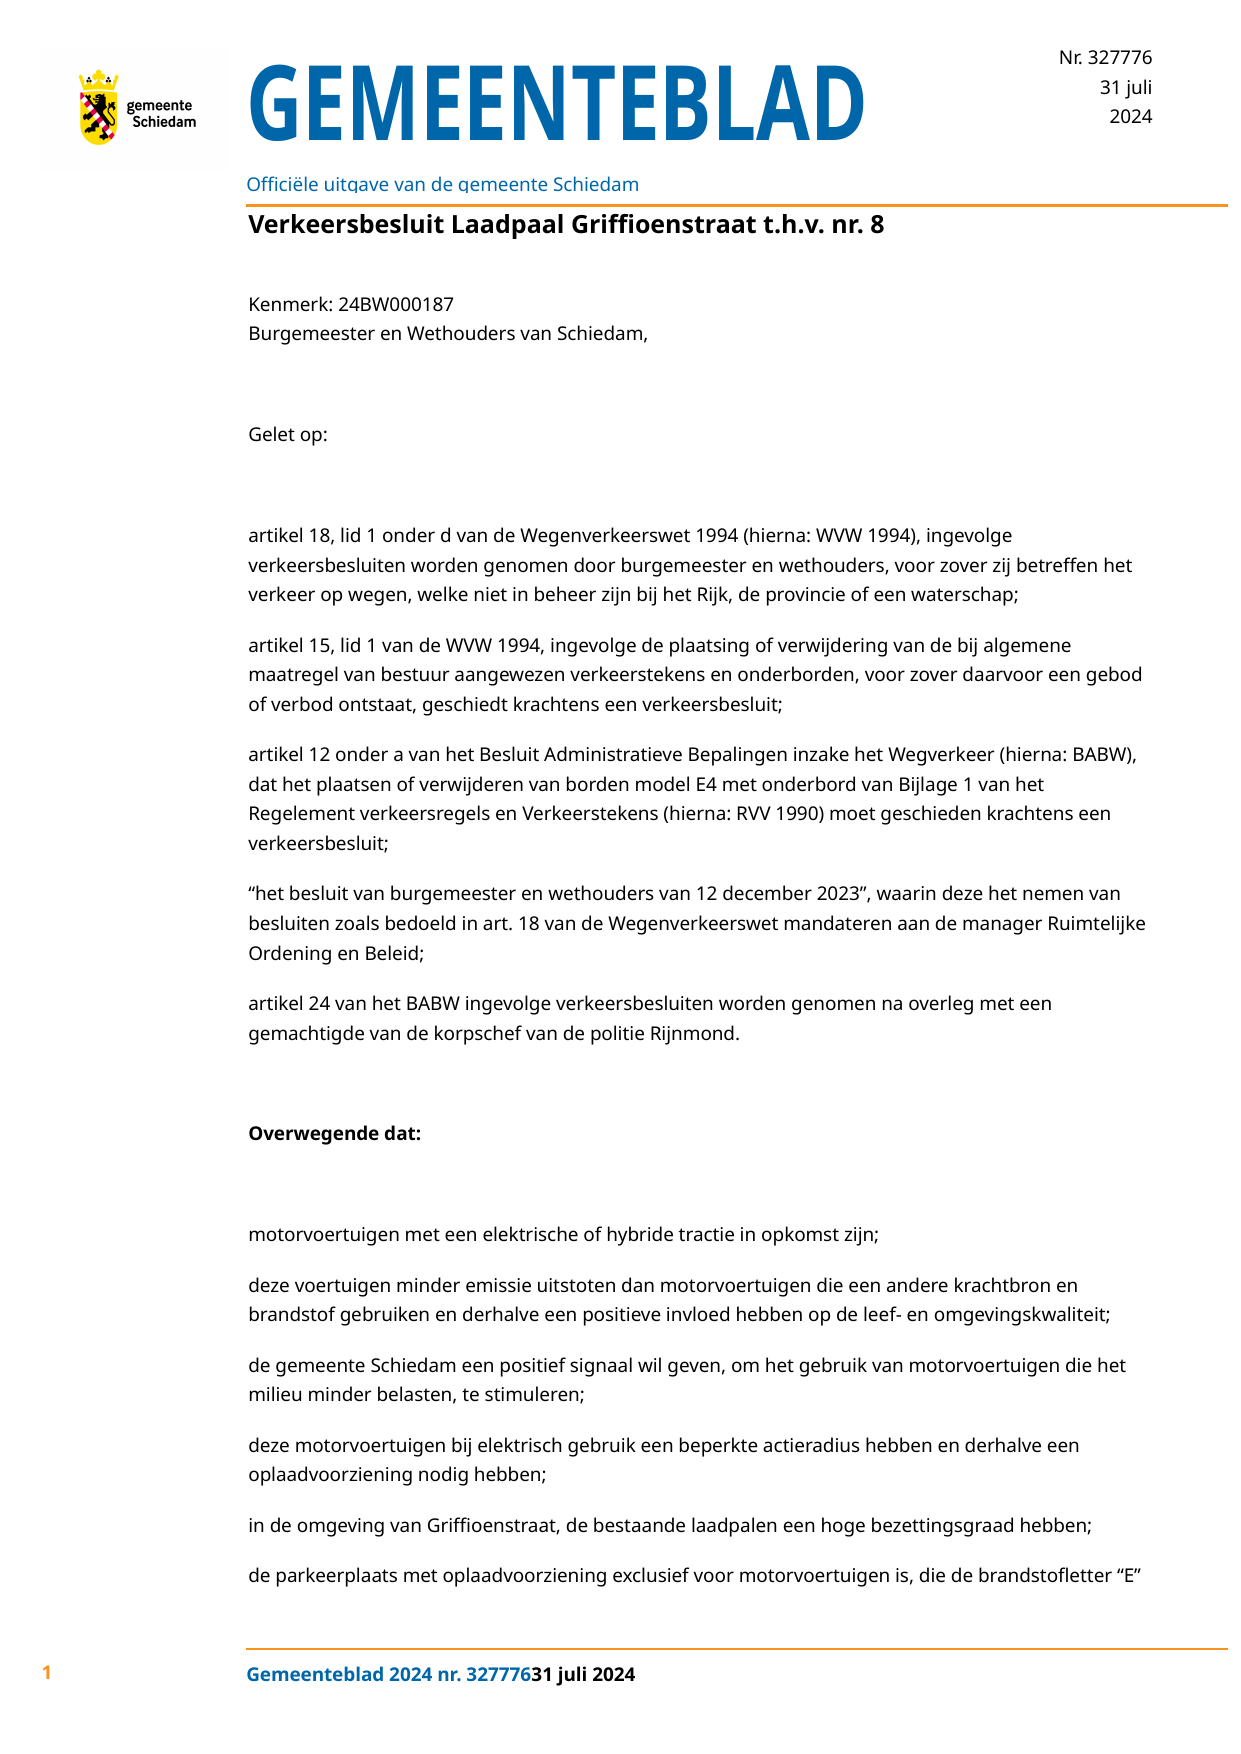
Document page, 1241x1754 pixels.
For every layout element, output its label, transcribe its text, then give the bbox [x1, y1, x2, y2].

text de parkeerplaats met oplaadvoorziening exclusief voor motorvoertuigen is, die de brandstofletter “E” [248, 1562, 1152, 1588]
text artikel 18, lid 1 onder d van de Wegenverkeerswet 1994 (hierna: WVW 1994), ingevolge verkeersbesluiten worden genomen door burgemeester en wethouders, voor zover zij betreffen het verkeer op wegen, welke niet in beheer zijn bij het Rijk, de provincie of een waterschap; [248, 522, 1152, 607]
text Burgemeester en Wethouders van Schiedam, [248, 321, 1152, 346]
text deze motorvoertuigen bij elektrisch gebruik een beperkte actieradius hebben en derhalve een oplaadvoorziening nodig hebben; [248, 1432, 1152, 1487]
text deze voertuigen minder emissie uitstoten dan motorvoertuigen die een andere krachtbron en brandstof gebruiken en derhalve een positieve invloed hebben op de leef- en omgevingskwaliteit; [248, 1272, 1152, 1327]
text artikel 15, lid 1 van de WVW 1994, ingevolge de plaatsing of verwijdering van de bij algemene maatregel van bestuur aangewezen verkeerstekens en onderborden, voor zover daarvoor een gebod of verbod ontstaat, geschiedt krachtens een verkeersbesluit; [248, 632, 1152, 717]
picture [41, 47, 231, 172]
text artikel 24 van het BABW ingevolge verkeersbesluiten worden genomen na overleg met een gemachtigde van de korpschef van de politie Rijnmond. [248, 990, 1152, 1046]
text in de omgeving van Griffioenstraat, de bestaande laadpalen een hoge bezettingsgraad hebben; [248, 1512, 1152, 1538]
text Gelet op: [248, 421, 1152, 447]
text “het besluit van burgemeester en wethouders van 12 december 2023”, waarin deze het nemen van besluiten zoals bedoeld in art. 18 van de Wegenverkeerswet mandateren aan de manager Ruimtelijke Ordening en Beleid; [248, 881, 1152, 966]
text Verkeersbesluit Laadpaal Griffioenstraat t.h.v. nr. 8 [248, 207, 1152, 241]
text Overwegende dat: [248, 1121, 1152, 1146]
text de gemeente Schiedam een positief signaal wil geven, om het gebruik van motorvoertuigen die het milieu minder belasten, te stimuleren; [248, 1352, 1152, 1407]
text artikel 12 onder a van het Besluit Administratieve Bepalingen inzake het Wegverkeer (hierna: BABW), dat het plaatsen of verwijderen van borden model E4 met onderbord van Bijlage 1 van het Regelement verkeersregels en Verkeerstekens (hierna: RVV 1990) moet geschieden krachtens een verkeersbesluit; [248, 741, 1152, 856]
text Kenmerk: 24BW000187 [248, 291, 1152, 317]
text motorvoertuigen met een elektrische of hybride tractie in opkomst zijn; [248, 1221, 1152, 1247]
